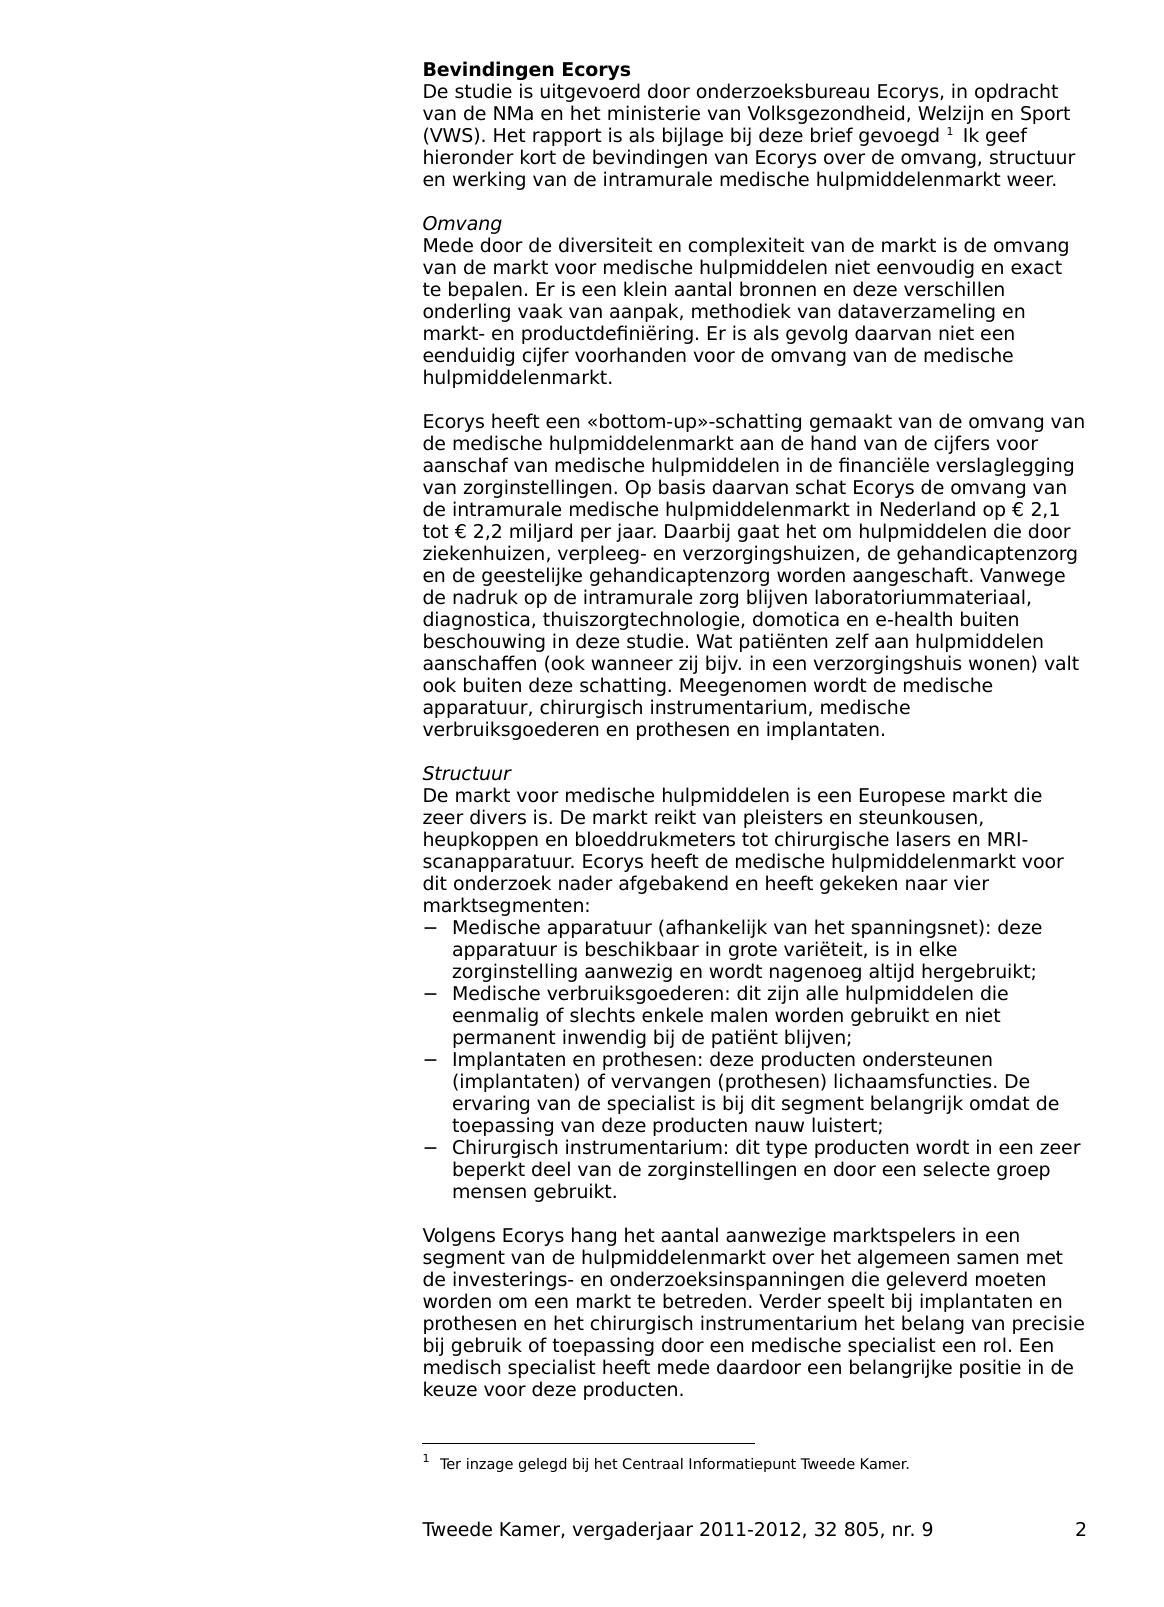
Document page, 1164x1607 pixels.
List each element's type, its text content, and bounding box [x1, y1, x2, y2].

subtitle Structuur [422, 763, 1087, 785]
text Volgens Ecorys hang het aantal aanwezige marktspelers in een segment van de hulpmiddelenmarkt over het algemeen samen met de investerings- en onderzoeksinspanningen die geleverd moeten worden om een markt te betreden. Verder speelt bij implantaten en prothesen en het chirurgisch instrumentarium het belang van precisie bij gebruik of toepassing door een medische specialist een rol. Een medisch specialist heeft mede daardoor een belangrijke positie in de keuze voor deze producten. [422, 1225, 1087, 1401]
text − Chirurgisch instrumentarium: dit type producten wordt in een zeer beperkt deel van de zorginstellingen en door een selecte groep mensen gebruikt. [422, 1137, 1087, 1203]
subtitle Omvang [422, 213, 1087, 235]
text De studie is uitgevoerd door onderzoeksbureau Ecorys, in opdracht van de NMa en het ministerie van Volksgezondheid, Welzijn en Sport (VWS). Het rapport is als bijlage bij deze brief gevoegd Ik geef hieronder kort de bevindingen van Ecorys over de omvang, structuur en werking van de intramurale medische hulpmiddelenmarkt weer. [422, 81, 1087, 191]
text Mede door de diversiteit en complexiteit van de markt is de omvang van de markt voor medische hulpmiddelen niet eenvoudig en exact te bepalen. Er is een klein aantal bronnen en deze verschillen onderling vaak van aanpak, methodiek van dataverzameling en markt- en productdefiniëring. Er is als gevolg daarvan niet een eenduidig cijfer voorhanden voor de omvang van de medische hulpmiddelenmarkt. [422, 235, 1087, 389]
text − Medische verbruiksgoederen: dit zijn alle hulpmiddelen die eenmalig of slechts enkele malen worden gebruikt en niet permanent inwendig bij de patiënt blijven; [422, 983, 1087, 1049]
text De markt voor medische hulpmiddelen is een Europese markt die zeer divers is. De markt reikt van pleisters en steunkousen, heupkoppen en bloeddrukmeters tot chirurgische lasers en MRI-scanapparatuur. Ecorys heeft de medische hulpmiddelenmarkt voor dit onderzoek nader afgebakend en heeft gekeken naar vier marktsegmenten: [422, 785, 1087, 917]
subtitle Bevindingen Ecorys [422, 59, 1087, 81]
text − Medische apparatuur (afhankelijk van het spanningsnet): deze apparatuur is beschikbaar in grote variëteit, is in elke zorginstelling aanwezig en wordt nagenoeg altijd hergebruikt; [422, 917, 1087, 983]
text − Implantaten en prothesen: deze producten ondersteunen (implantaten) of vervangen (prothesen) lichaamsfuncties. De ervaring van de specialist is bij dit segment belangrijk omdat de toepassing van deze producten nauw luistert; [422, 1049, 1087, 1137]
text Ecorys heeft een «bottom-up»-schatting gemaakt van de omvang van de medische hulpmiddelenmarkt aan de hand van de cijfers voor aanschaf van medische hulpmiddelen in de financiële verslaglegging van zorginstellingen. Op basis daarvan schat Ecorys de omvang van de intramurale medische hulpmiddelenmarkt in Nederland op € 2,1 tot € 2,2 miljard per jaar. Daarbij gaat het om hulpmiddelen die door ziekenhuizen, verpleeg- en verzorgingshuizen, de gehandicaptenzorg en de geestelijke gehandicaptenzorg worden aangeschaft. Vanwege de nadruk op de intramurale zorg blijven laboratoriummateriaal, diagnostica, thuiszorgtechnologie, domotica en e-health buiten beschouwing in deze studie. Wat patiënten zelf aan hulpmiddelen aanschaffen (ook wanneer zij bijv. in een verzorgingshuis wonen) valt ook buiten deze schatting. Meegenomen wordt de medische apparatuur, chirurgisch instrumentarium, medische verbruiksgoederen en prothesen en implantaten. [422, 411, 1087, 741]
text Ter inzage gelegd bij het Centraal Informatiepunt Tweede Kamer. [422, 1452, 1087, 1474]
